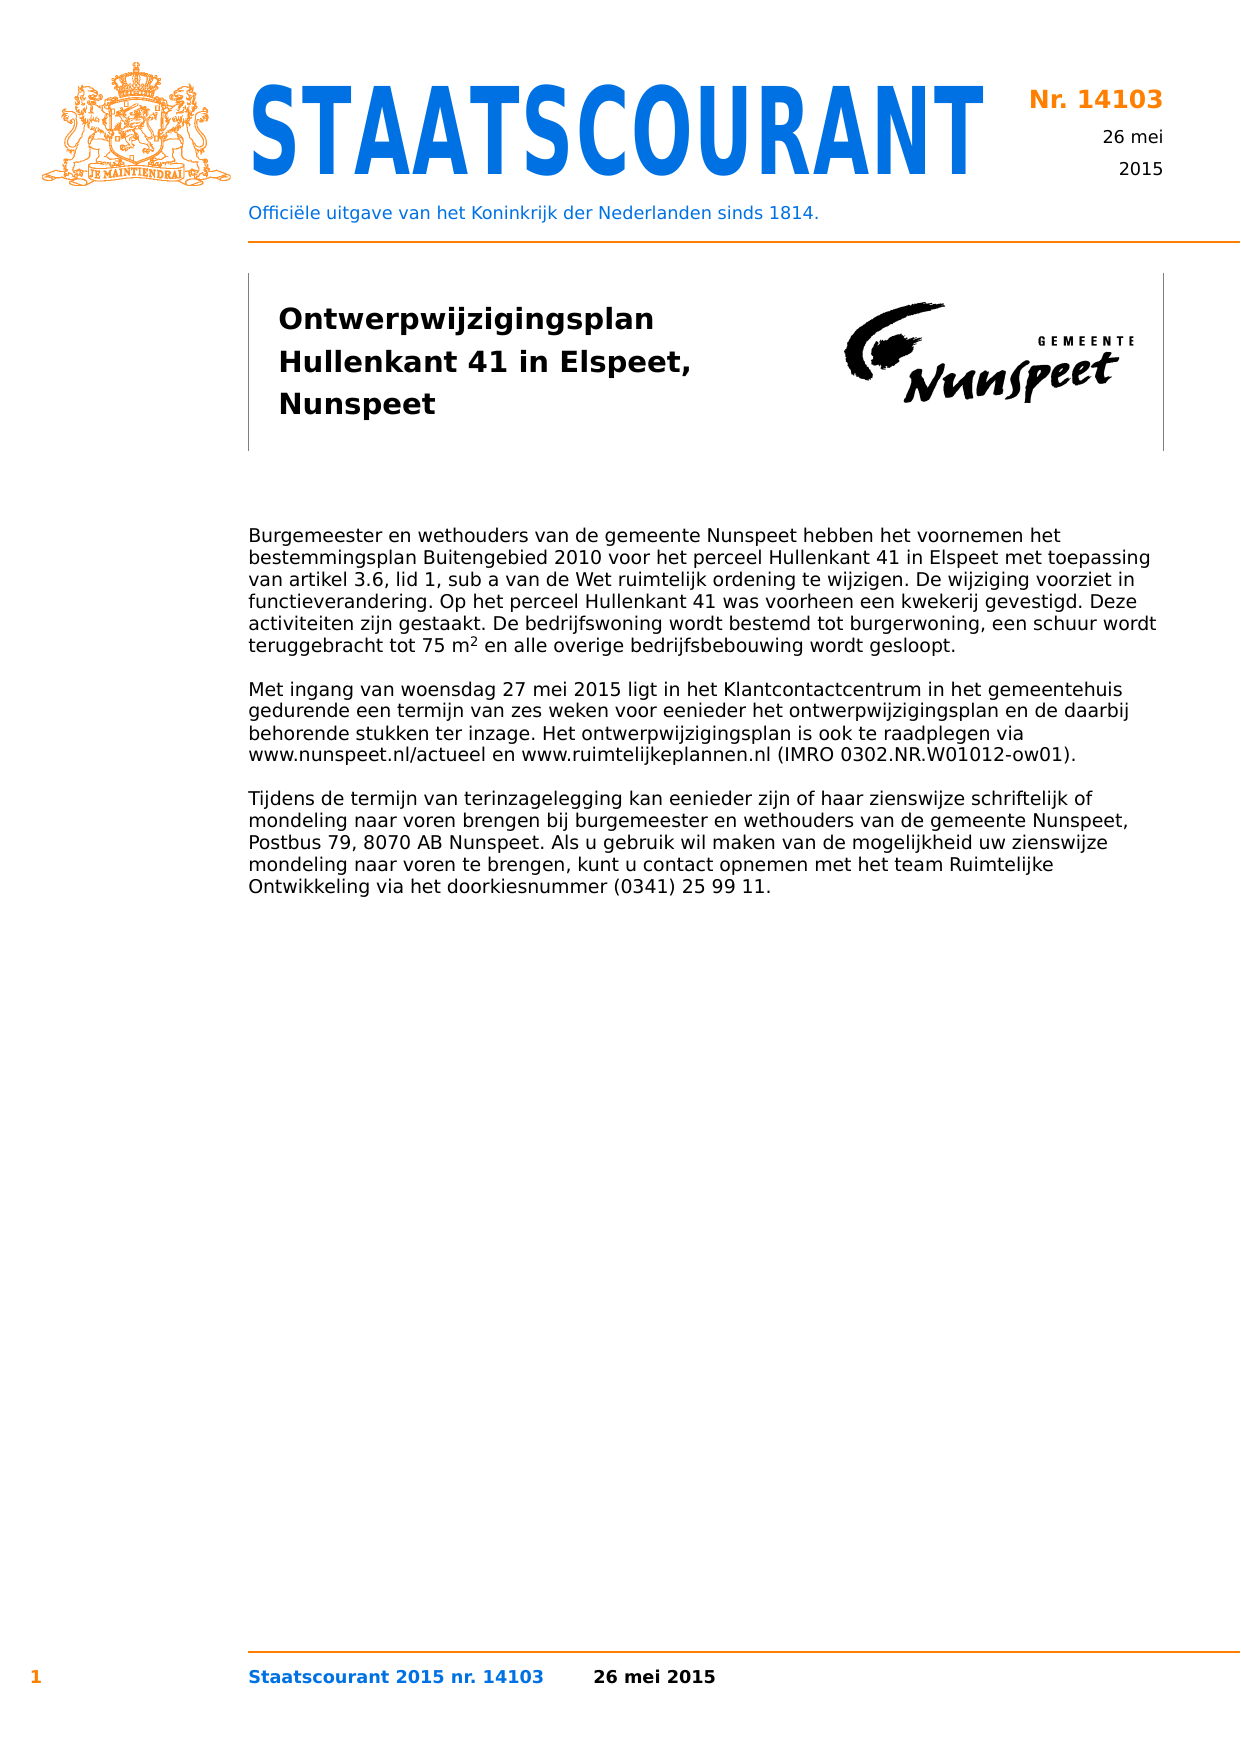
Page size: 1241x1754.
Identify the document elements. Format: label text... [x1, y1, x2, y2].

picture [41, 62, 231, 186]
text Tijdens de termijn van terinzagelegging kan eenieder zijn of haar zienswijze schriftelijk of mondeling naar voren brengen bij burgemeester en wethouders van de gemeente Nunspeet, Postbus 79, 8070 AB Nunspeet. Als u gebruik wil maken van de mogelijkheid uw zienswijze mondeling naar voren te brengen, kunt u contact opnemen met het team Ruimtelijke Ontwikkeling via het doorkiesnummer (0341) 25 99 11. [248, 788, 1163, 898]
table_header [25, 62, 248, 241]
text Burgemeester en wethouders van de gemeente Nunspeet hebben het voornemen het bestemmingsplan Buitengebied 2010 voor het perceel Hullenkant 41 in Elspeet met toepassing van artikel 3.6, lid 1, sub a van de Wet ruimtelijk ordening te wijzigen. De wijziging voorziet in functieverandering. Op het perceel Hullenkant 41 was voorheen een kwekerij gevestigd. Deze activiteiten zijn gestaakt. De bedrijfswoning wordt bestemd tot burgerwoning, een schuur wordt teruggebracht tot 75 m2 en alle overige bedrijfsbebouwing wordt gesloopt. [248, 525, 1163, 657]
subtitle Ontwerpwijzigingsplan Hullenkant 41 in Elspeet, Nunspeet [249, 273, 1163, 451]
table_header STAATSCOURANT [248, 62, 998, 203]
table_cell 2015 [998, 153, 1240, 203]
table_cell 26 mei [998, 121, 1240, 153]
table_cell Officiële uitgave van het Koninkrijk der Nederlanden sinds 1814. [248, 203, 1240, 241]
text Met ingang van woensdag 27 mei 2015 ligt in het Klantcontactcentrum in het gemeentehuis gedurende een termijn van zes weken voor eenieder het ontwerpwijzigingsplan en de daarbij behorende stukken ter inzage. Het ontwerpwijzigingsplan is ook te raadplegen via www.nunspeet.nl/actueel en www.ruimtelijkeplannen.nl (IMRO 0302.NR.W01012-ow01). [248, 678, 1163, 766]
picture [844, 302, 1134, 403]
table_header Nr. 14103 [998, 62, 1240, 121]
